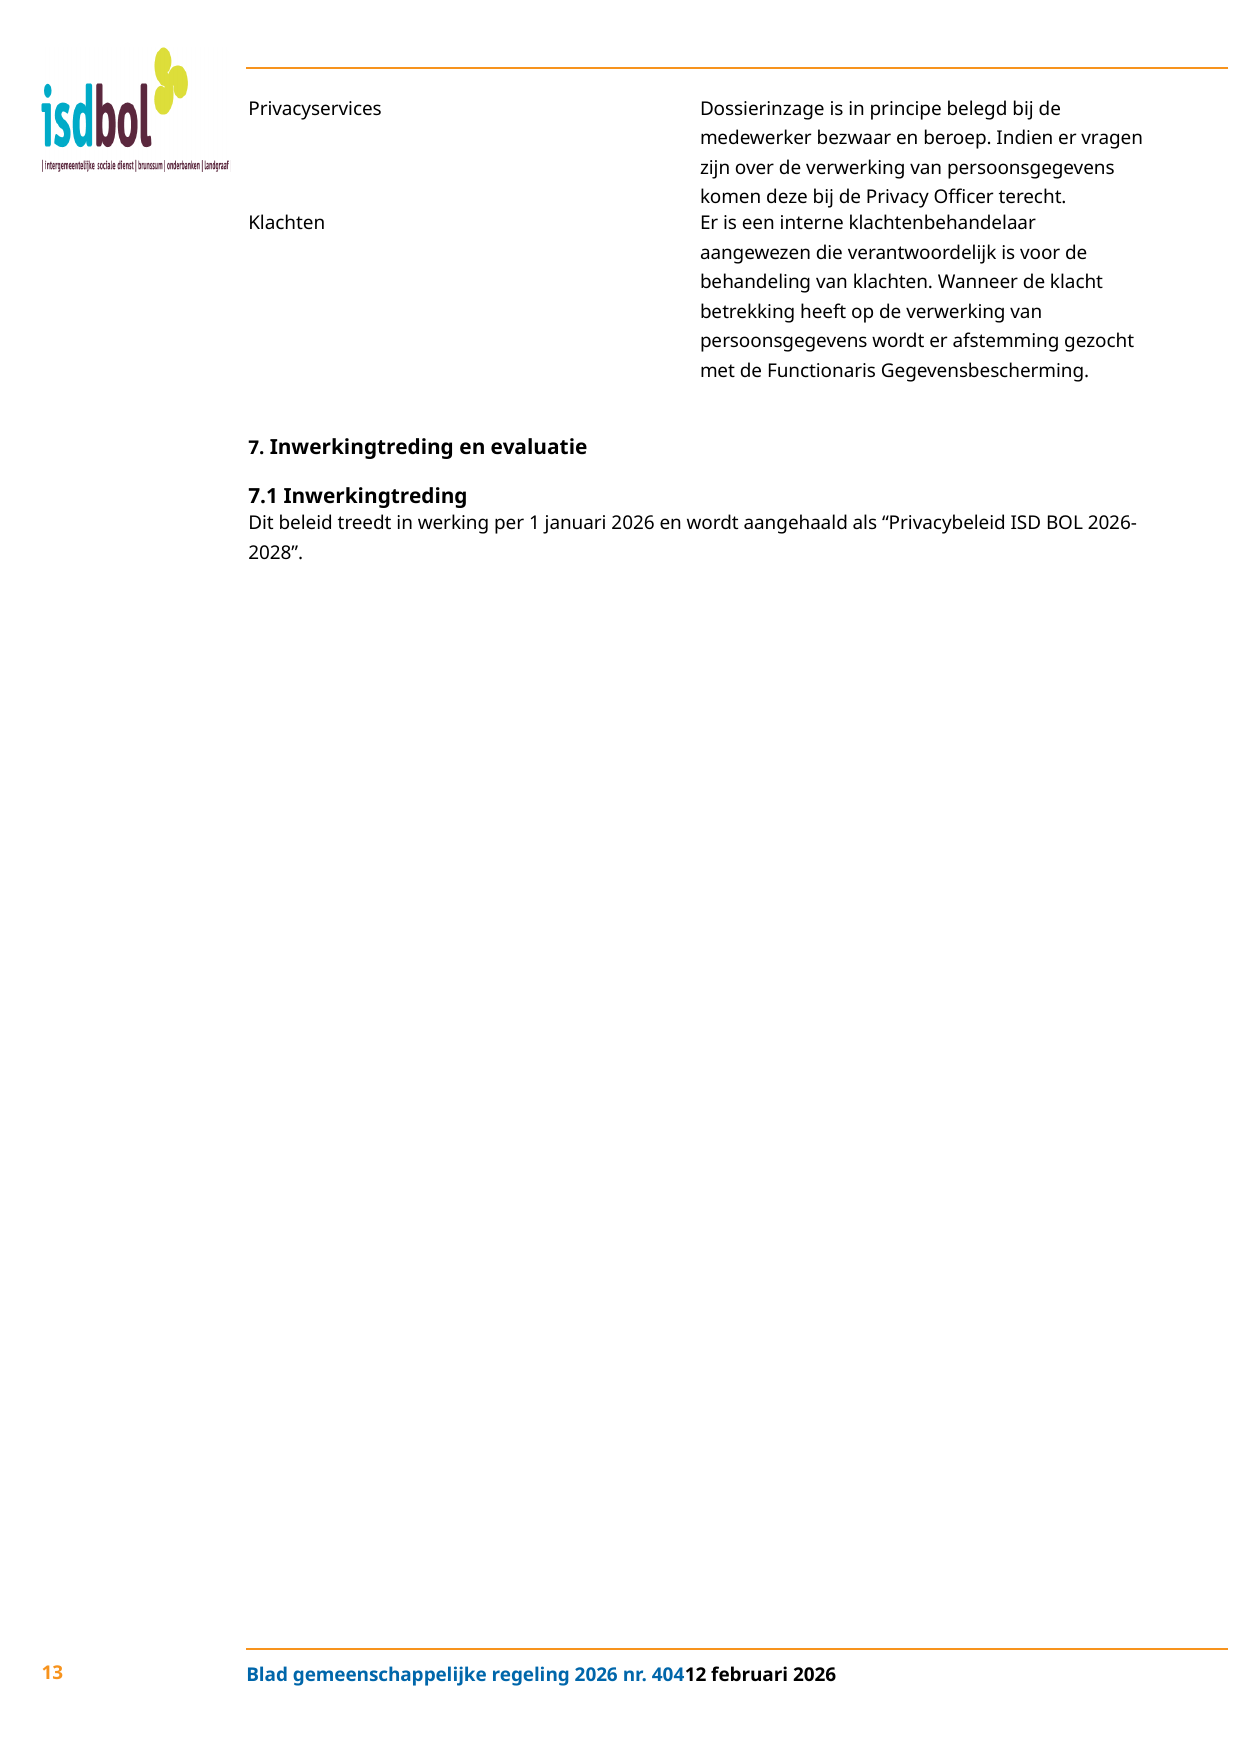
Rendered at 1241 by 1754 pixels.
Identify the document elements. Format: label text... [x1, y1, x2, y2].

picture [41, 47, 231, 172]
text Dit beleid treedt in werking per 1 januari 2026 en wordt aangehaald als “Privacybeleid ISD BOL 2026-2028”. [248, 509, 1152, 565]
table_cell Er is een interne klachtenbehandelaar aangewezen die verantwoordelijk is voor de behandeling van klachten. Wanneer de klacht betrekking heeft op de verwerking van persoonsgegevens wordt er afstemming gezocht met de Functionaris Gegevensbescherming. [700, 209, 1152, 383]
text 7. Inwerkingtreding en evaluatie [248, 432, 1152, 460]
table_cell Privacyservices [248, 95, 700, 209]
text 7.1 Inwerkingtreding [248, 481, 1152, 509]
table_cell Klachten [248, 209, 700, 383]
table_cell Dossierinzage is in principe belegd bij de medewerker bezwaar en beroep. Indien er vragen zijn over de verwerking van persoonsgegevens komen deze bij de Privacy Officer terecht. [700, 95, 1152, 209]
